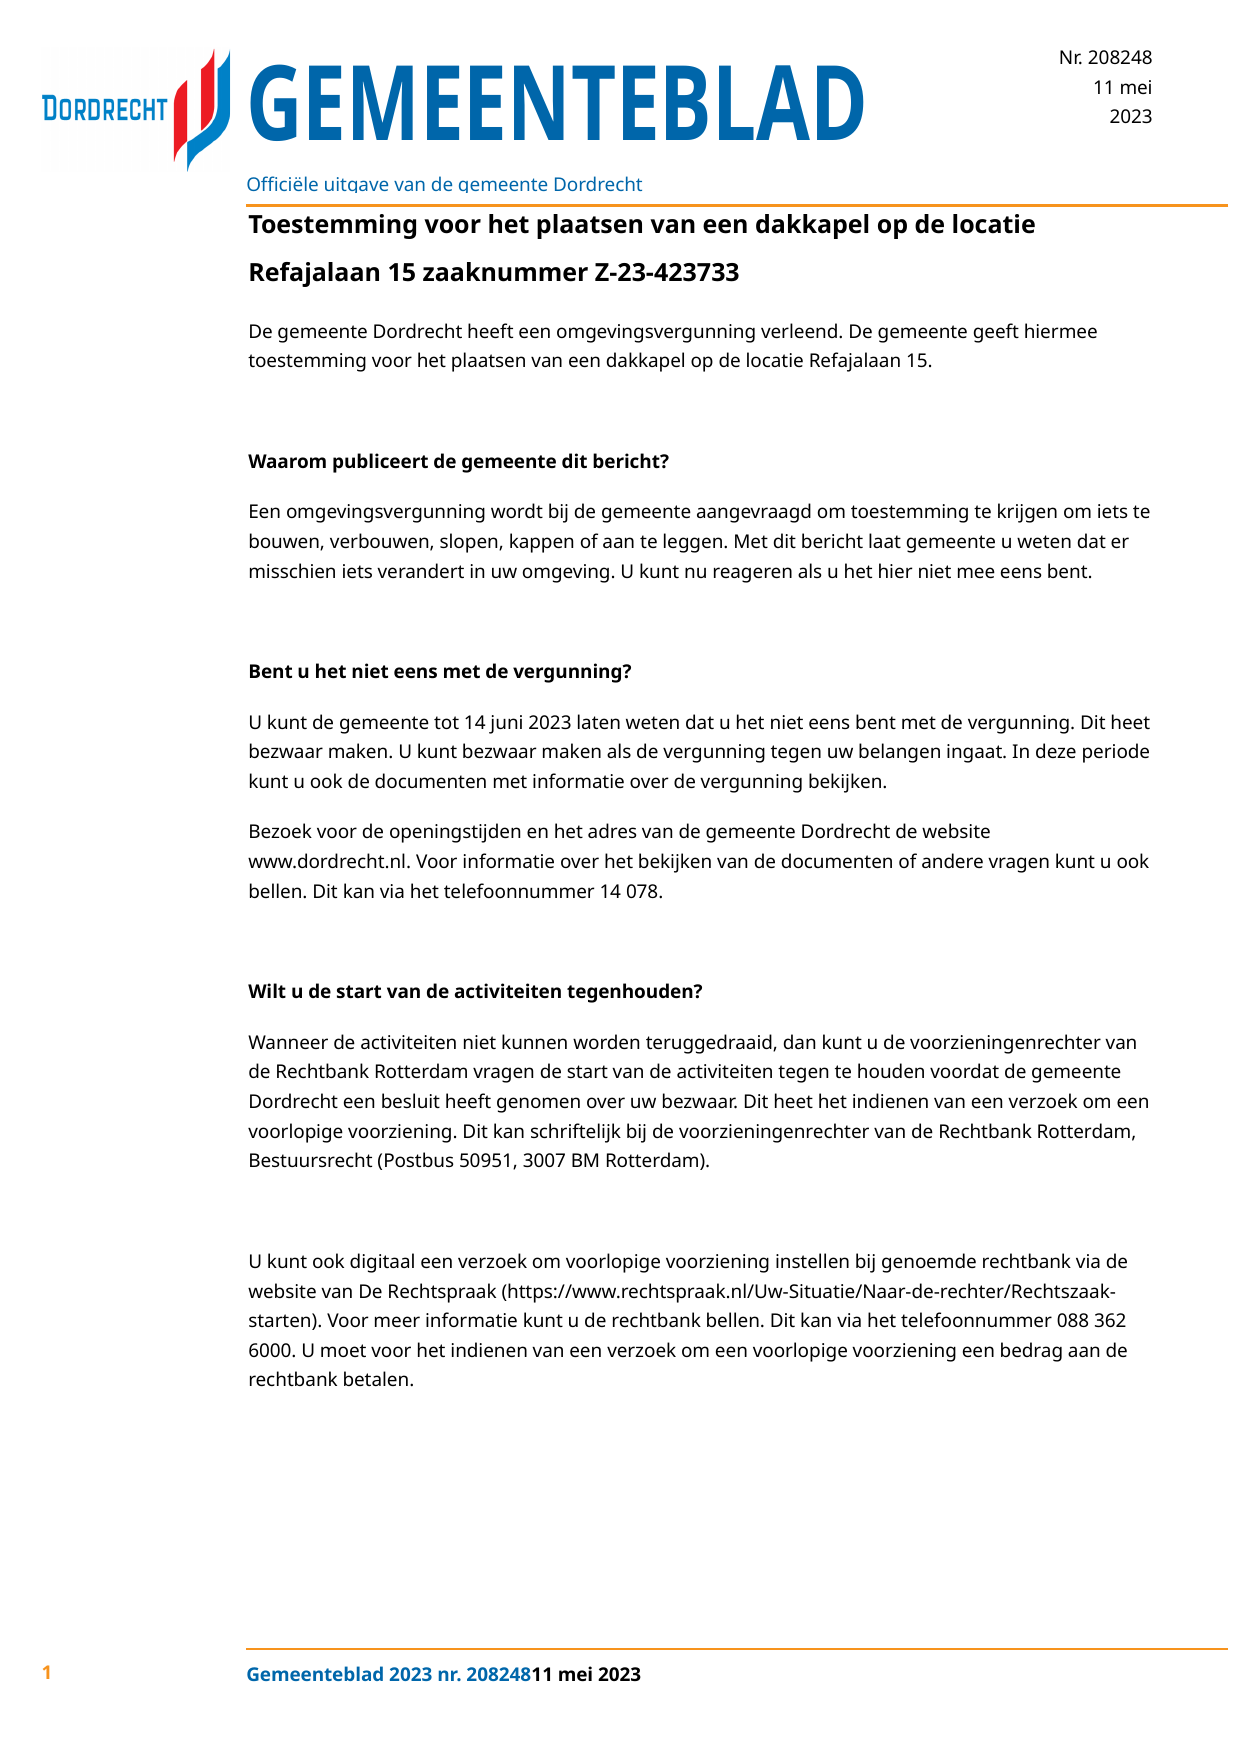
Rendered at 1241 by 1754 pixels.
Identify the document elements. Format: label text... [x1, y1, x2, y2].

text U kunt de gemeente tot 14 juni 2023 laten weten dat u het niet eens bent met de vergunning. Dit heet bezwaar maken. U kunt bezwaar maken als de vergunning tegen uw belangen ingaat. In deze periode kunt u ook de documenten met informatie over de vergunning bekijken. [248, 709, 1152, 794]
text Een omgevingsvergunning wordt bij de gemeente aangevraagd om toestemming te krijgen om iets te bouwen, verbouwen, slopen, kappen of aan te leggen. Met dit bericht laat gemeente u weten dat er misschien iets verandert in uw omgeving. U kunt nu reageren als u het hier niet mee eens bent. [248, 499, 1152, 584]
text Bent u het niet eens met de vergunning? [248, 659, 1152, 684]
text Waarom publiceert de gemeente dit bericht? [248, 448, 1152, 474]
text De gemeente Dordrecht heeft een omgevingsvergunning verleend. De gemeente geeft hiermee toestemming voor het plaatsen van een dakkapel op de locatie Refajalaan 15. [248, 318, 1152, 373]
text Wilt u de start van de activiteiten tegenhouden? [248, 979, 1152, 1004]
text Wanneer de activiteiten niet kunnen worden teruggedraaid, dan kunt u de voorzieningenrechter van de Rechtbank Rotterdam vragen de start van de activiteiten tegen te houden voordat de gemeente Dordrecht een besluit heeft genomen over uw bezwaar. Dit heet het indienen van een verzoek om een voorlopige voorziening. Dit kan schriftelijk bij de voorzieningenrechter van de Rechtbank Rotterdam, Bestuursrecht (Postbus 50951, 3007 BM Rotterdam). [248, 1029, 1152, 1173]
picture [41, 47, 231, 172]
text U kunt ook digitaal een verzoek om voorlopige voorziening instellen bij genoemde rechtbank via de website van De Rechtspraak (https://www.rechtspraak.nl/Uw-Situatie/Naar-de-rechter/Rechtszaak-starten). Voor meer informatie kunt u de rechtbank bellen. Dit kan via het telefoonnummer 088 362 6000. U moet voor het indienen van een verzoek om een voorlopige voorziening een bedrag aan de rechtbank betalen. [248, 1248, 1152, 1392]
text Toestemming voor het plaatsen van een dakkapel op de locatie Refajalaan 15 zaaknummer Z-23-423733 [248, 207, 1152, 288]
text Bezoek voor de openingstijden en het adres van de gemeente Dordrecht de website www.dordrecht.nl. Voor informatie over het bekijken van de documenten of andere vragen kunt u ook bellen. Dit kan via het telefoonnummer 14 078. [248, 819, 1152, 904]
